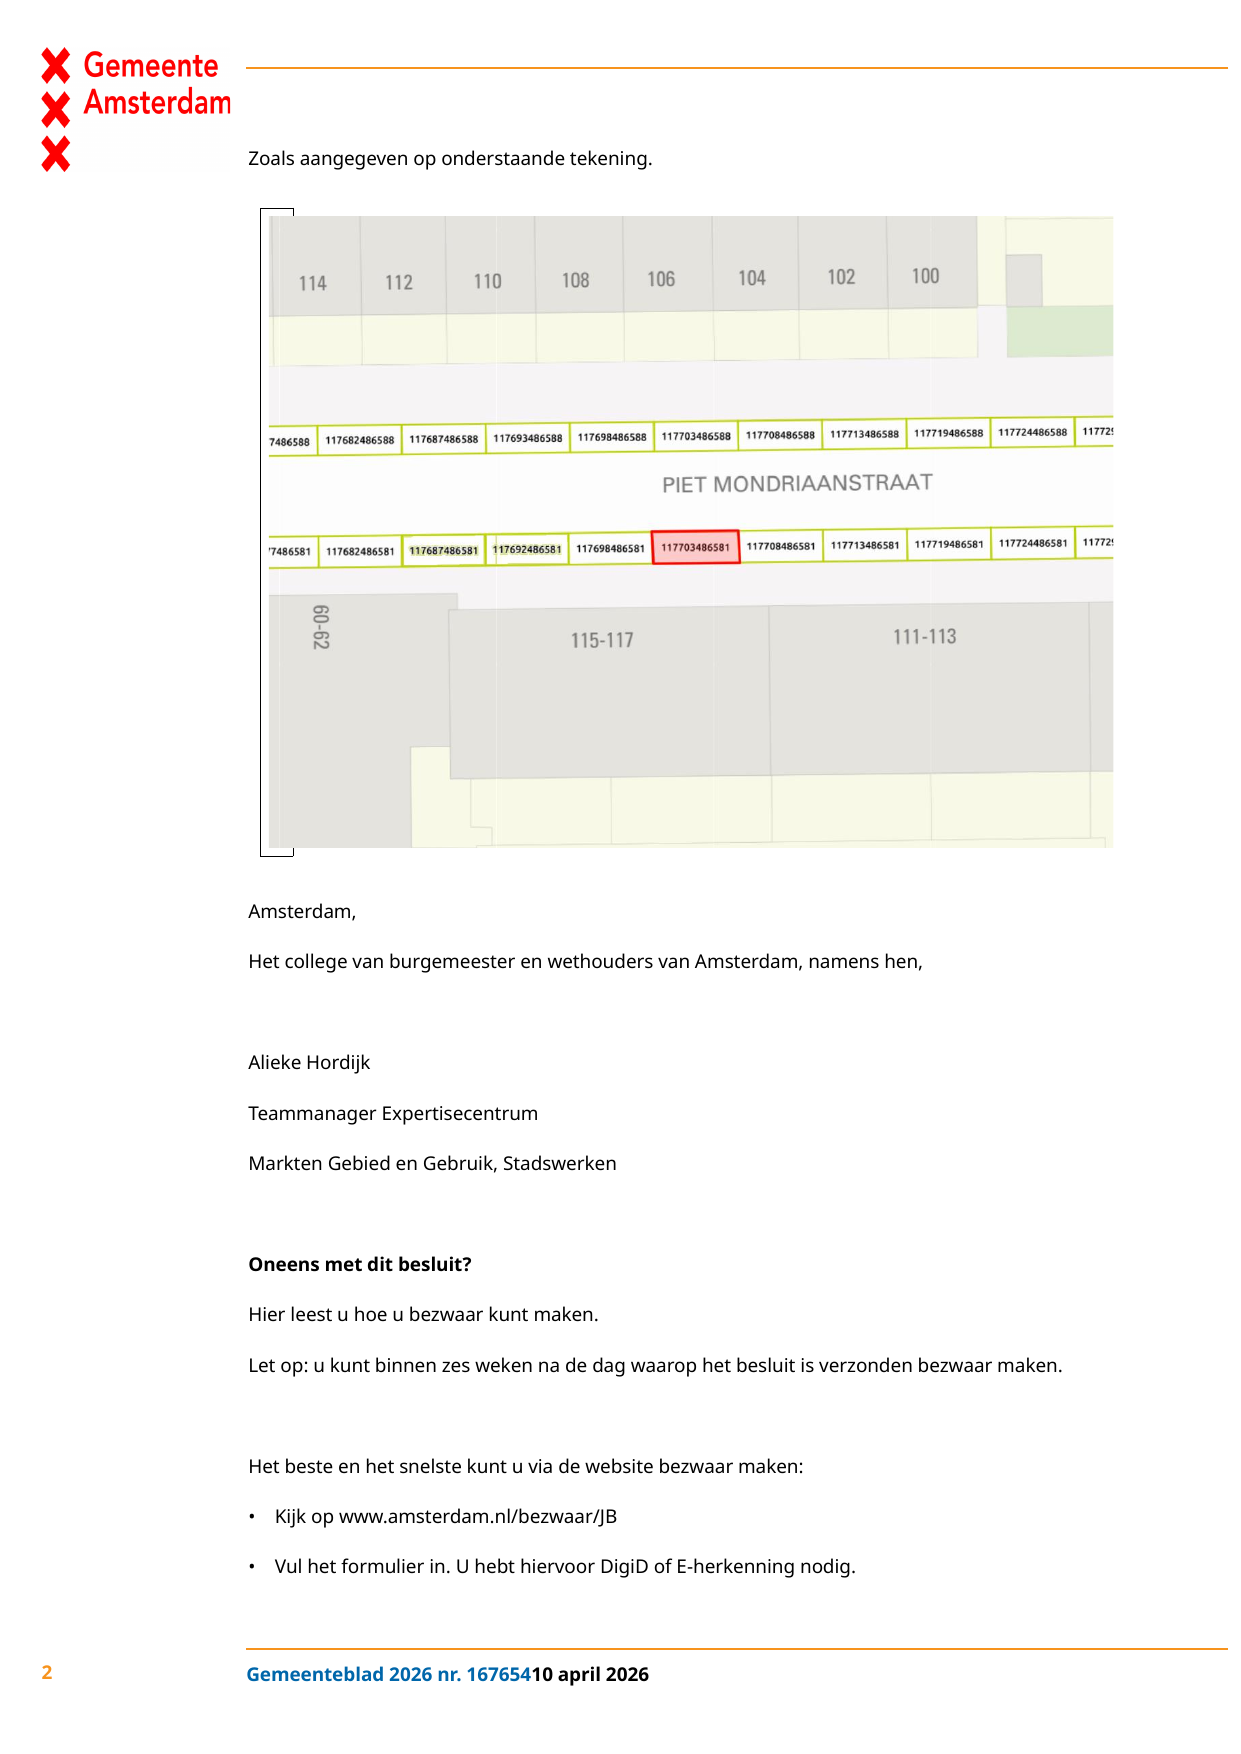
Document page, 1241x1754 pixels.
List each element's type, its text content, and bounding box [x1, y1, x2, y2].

text Zoals aangegeven op onderstaande tekening. [248, 145, 1152, 171]
text • Kijk op www.amsterdam.nl/bezwaar/JB [248, 1503, 1152, 1529]
text Het college van burgemeester en wethouders van Amsterdam, namens hen, [248, 949, 1152, 974]
text Alieke Hordijk [248, 1049, 1152, 1075]
text Teammanager Expertisecentrum [248, 1100, 1152, 1126]
text Markten Gebied en Gebruik, Stadswerken [248, 1150, 1152, 1176]
picture [41, 47, 231, 172]
text Amsterdam, [248, 898, 1152, 924]
text Oneens met dit besluit? [248, 1251, 1152, 1277]
text • Vul het formulier in. U hebt hiervoor DigiD of E-herkenning nodig. [248, 1554, 1152, 1579]
text Het beste en het snelste kunt u via de website bezwaar maken: [248, 1453, 1152, 1479]
text Hier leest u hoe u bezwaar kunt maken. [248, 1302, 1152, 1327]
picture [268, 216, 1114, 848]
text Let op: u kunt binnen zes weken na de dag waarop het besluit is verzonden bezwaar maken. [248, 1352, 1152, 1378]
